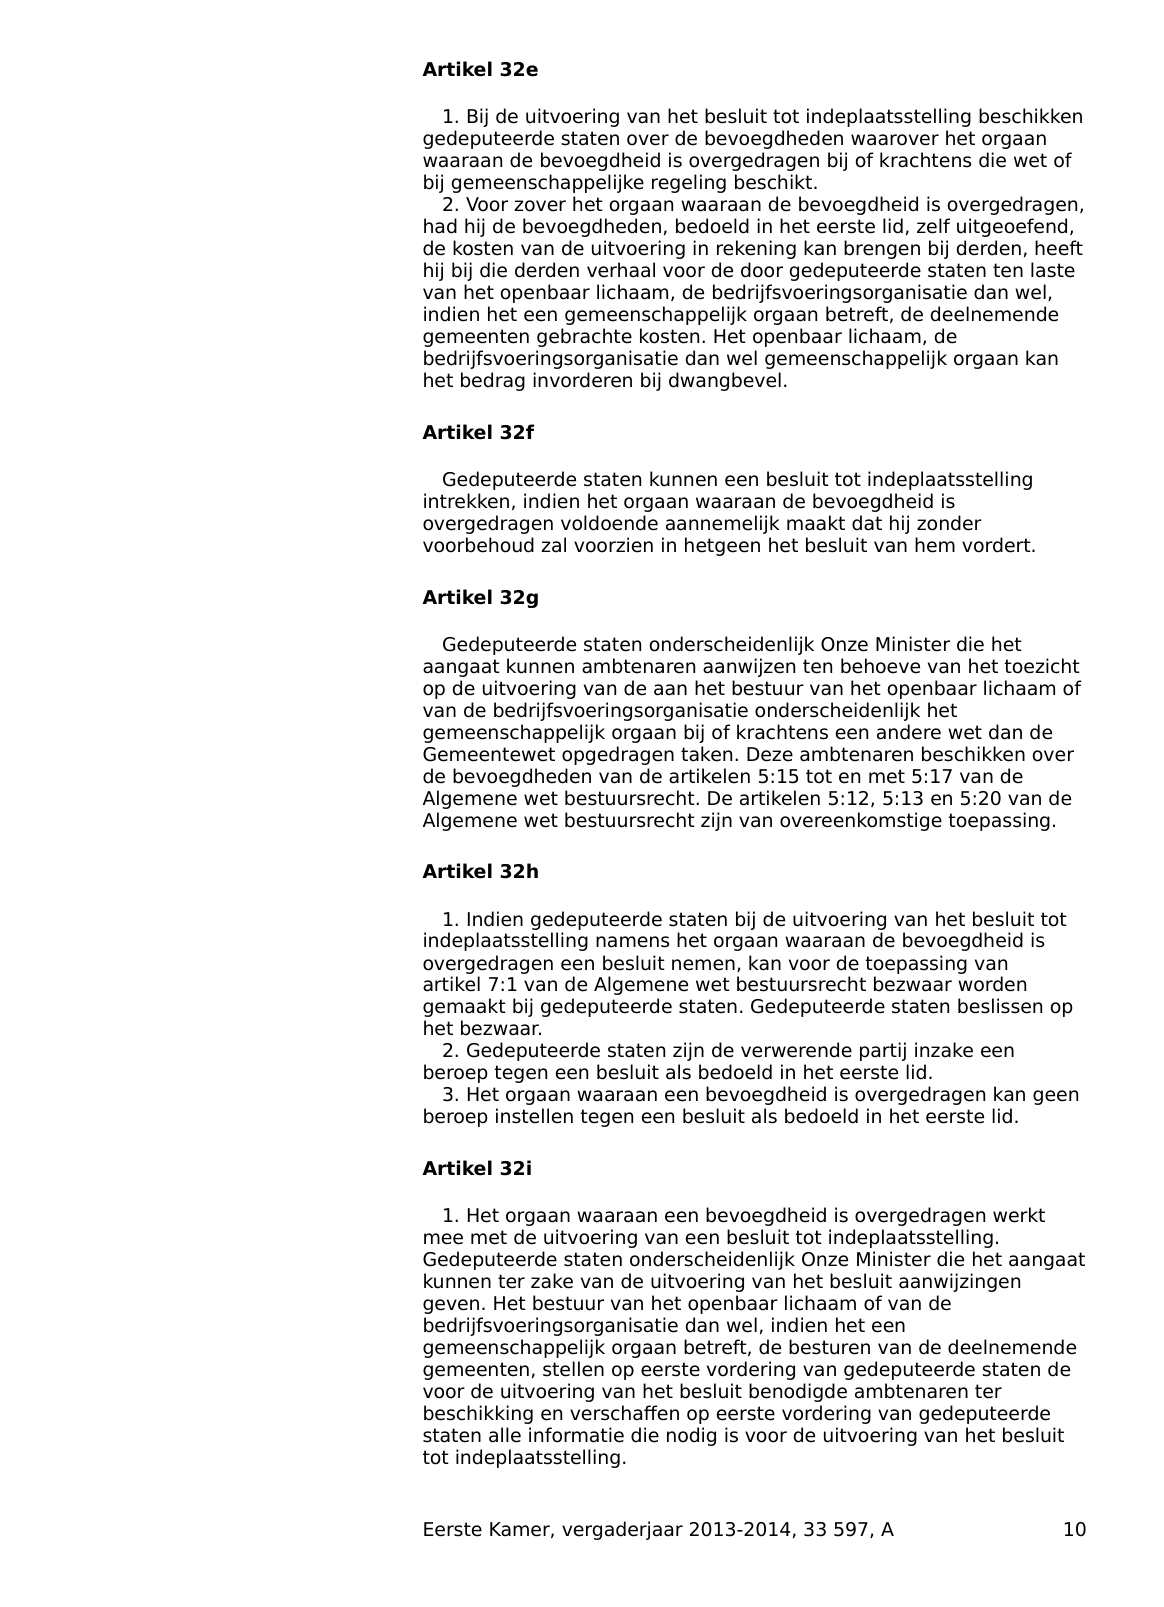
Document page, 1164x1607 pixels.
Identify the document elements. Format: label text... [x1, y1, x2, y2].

text 1. Bij de uitvoering van het besluit tot indeplaatsstelling beschikken gedeputeerde staten over de bevoegdheden waarover het orgaan waaraan de bevoegdheid is overgedragen bij of krachtens die wet of bij gemeenschappelijke regeling beschikt. [422, 106, 1087, 194]
text 2. Voor zover het orgaan waaraan de bevoegdheid is overgedragen, had hij de bevoegdheden, bedoeld in het eerste lid, zelf uitgeoefend, de kosten van de uitvoering in rekening kan brengen bij derden, heeft hij bij die derden verhaal voor de door gedeputeerde staten ten laste van het openbaar lichaam, de bedrijfsvoeringsorganisatie dan wel, indien het een gemeenschappelijk orgaan betreft, de deelnemende gemeenten gebrachte kosten. Het openbaar lichaam, de bedrijfsvoeringsorganisatie dan wel gemeenschappelijk orgaan kan het bedrag invorderen bij dwangbevel. [422, 194, 1087, 392]
subtitle Artikel 32h [422, 861, 1087, 883]
text 1. Het orgaan waaraan een bevoegdheid is overgedragen werkt mee met de uitvoering van een besluit tot indeplaatsstelling. Gedeputeerde staten onderscheidenlijk Onze Minister die het aangaat kunnen ter zake van de uitvoering van het besluit aanwijzingen geven. Het bestuur van het openbaar lichaam of van de bedrijfsvoeringsorganisatie dan wel, indien het een gemeenschappelijk orgaan betreft, de besturen van de deelnemende gemeenten, stellen op eerste vordering van gedeputeerde staten de voor de uitvoering van het besluit benodigde ambtenaren ter beschikking en verschaffen op eerste vordering van gedeputeerde staten alle informatie die nodig is voor de uitvoering van het besluit tot indeplaatsstelling. [422, 1205, 1087, 1469]
text 3. Het orgaan waaraan een bevoegdheid is overgedragen kan geen beroep instellen tegen een besluit als bedoeld in het eerste lid. [422, 1084, 1087, 1128]
subtitle Artikel 32g [422, 587, 1087, 609]
text 1. Indien gedeputeerde staten bij de uitvoering van het besluit tot indeplaatsstelling namens het orgaan waaraan de bevoegdheid is overgedragen een besluit nemen, kan voor de toepassing van artikel 7:1 van de Algemene wet bestuursrecht bezwaar worden gemaakt bij gedeputeerde staten. Gedeputeerde staten beslissen op het bezwaar. [422, 908, 1087, 1040]
subtitle Artikel 32e [422, 59, 1087, 81]
subtitle Artikel 32f [422, 422, 1087, 444]
text Gedeputeerde staten kunnen een besluit tot indeplaatsstelling intrekken, indien het orgaan waaraan de bevoegdheid is overgedragen voldoende aannemelijk maakt dat hij zonder voorbehoud zal voorzien in hetgeen het besluit van hem vordert. [422, 469, 1087, 557]
text Gedeputeerde staten onderscheidenlijk Onze Minister die het aangaat kunnen ambtenaren aanwijzen ten behoeve van het toezicht op de uitvoering van de aan het bestuur van het openbaar lichaam of van de bedrijfsvoeringsorganisatie onderscheidenlijk het gemeenschappelijk orgaan bij of krachtens een andere wet dan de Gemeentewet opgedragen taken. Deze ambtenaren beschikken over de bevoegdheden van de artikelen 5:15 tot en met 5:17 van de Algemene wet bestuursrecht. De artikelen 5:12, 5:13 en 5:20 van de Algemene wet bestuursrecht zijn van overeenkomstige toepassing. [422, 634, 1087, 831]
text 2. Gedeputeerde staten zijn de verwerende partij inzake een beroep tegen een besluit als bedoeld in het eerste lid. [422, 1040, 1087, 1084]
subtitle Artikel 32i [422, 1158, 1087, 1180]
